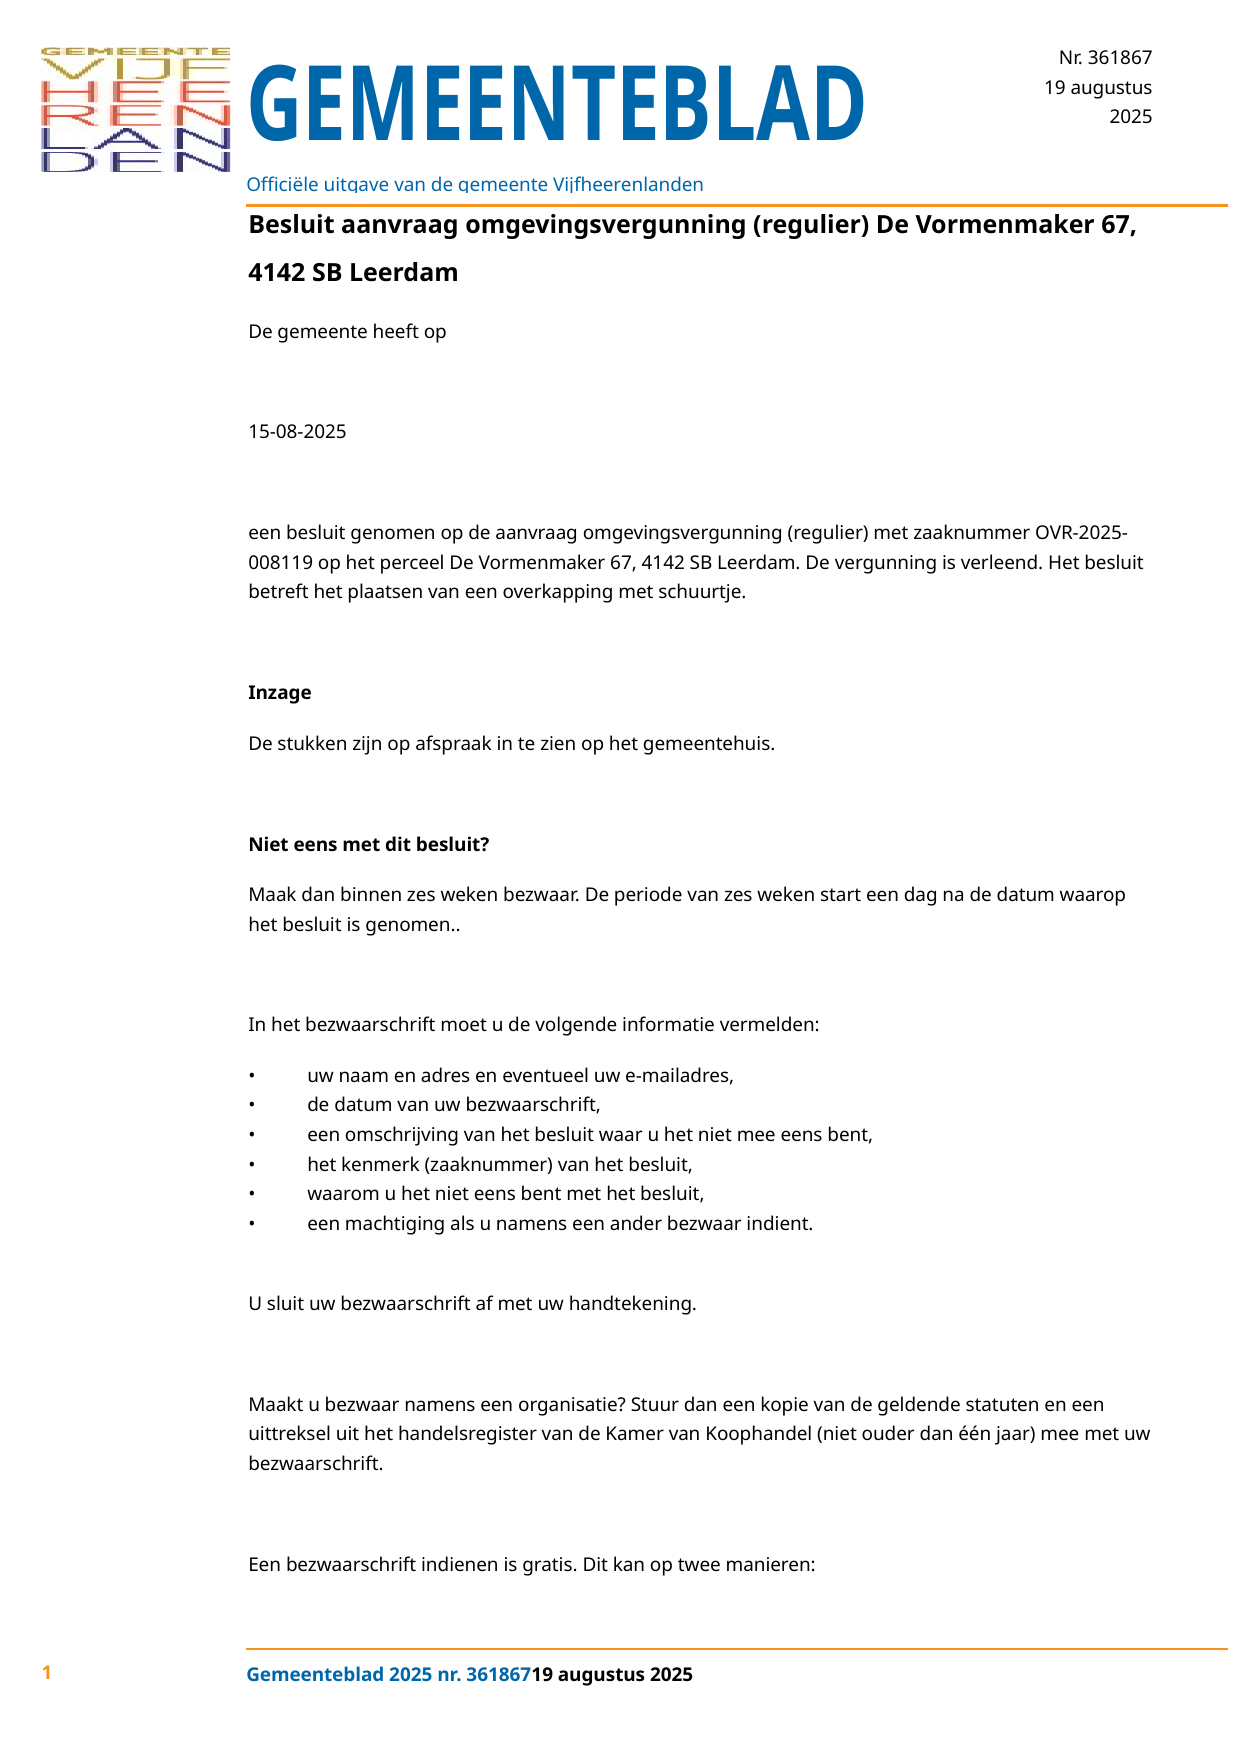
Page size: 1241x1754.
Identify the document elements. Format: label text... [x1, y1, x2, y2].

list een machtiging als u namens een ander bezwaar indient. [248, 1210, 1152, 1236]
list de datum van uw bezwaarschrift, [248, 1092, 1152, 1117]
text Besluit aanvraag omgevingsvergunning (regulier) De Vormenmaker 67, 4142 SB Leerdam [248, 207, 1152, 288]
text een besluit genomen op de aanvraag omgevingsvergunning (regulier) met zaaknummer OVR-2025-008119 op het perceel De Vormenmaker 67, 4142 SB Leerdam. De vergunning is verleend. Het besluit betreft het plaatsen van een overkapping met schuurtje. [248, 519, 1152, 604]
list waarom u het niet eens bent met het besluit, [248, 1180, 1152, 1206]
picture [41, 47, 231, 172]
text In het bezwaarschrift moet u de volgende informatie vermelden: [248, 1012, 1152, 1037]
text Een bezwaarschrift indienen is gratis. Dit kan op twee manieren: [248, 1551, 1152, 1577]
text 15-08-2025 [248, 419, 1152, 444]
text Niet eens met dit besluit? [248, 831, 1152, 857]
list uw naam en adres en eventueel uw e-mailadres, [248, 1062, 1152, 1088]
text Maak dan binnen zes weken bezwaar. De periode van zes weken start een dag na de datum waarop het besluit is genomen.. [248, 881, 1152, 937]
text De gemeente heeft op [248, 318, 1152, 344]
list een omschrijving van het besluit waar u het niet mee eens bent, [248, 1121, 1152, 1147]
text Maakt u bezwaar namens een organisatie? Stuur dan een kopie van de geldende statuten en een uittreksel uit het handelsregister van de Kamer van Koophandel (niet ouder dan één jaar) mee met uw bezwaarschrift. [248, 1391, 1152, 1476]
text Inzage [248, 679, 1152, 705]
text U sluit uw bezwaarschrift af met uw handtekening. [248, 1290, 1152, 1316]
text De stukken zijn op afspraak in te zien op het gemeentehuis. [248, 730, 1152, 756]
list het kenmerk (zaaknummer) van het besluit, [248, 1151, 1152, 1177]
